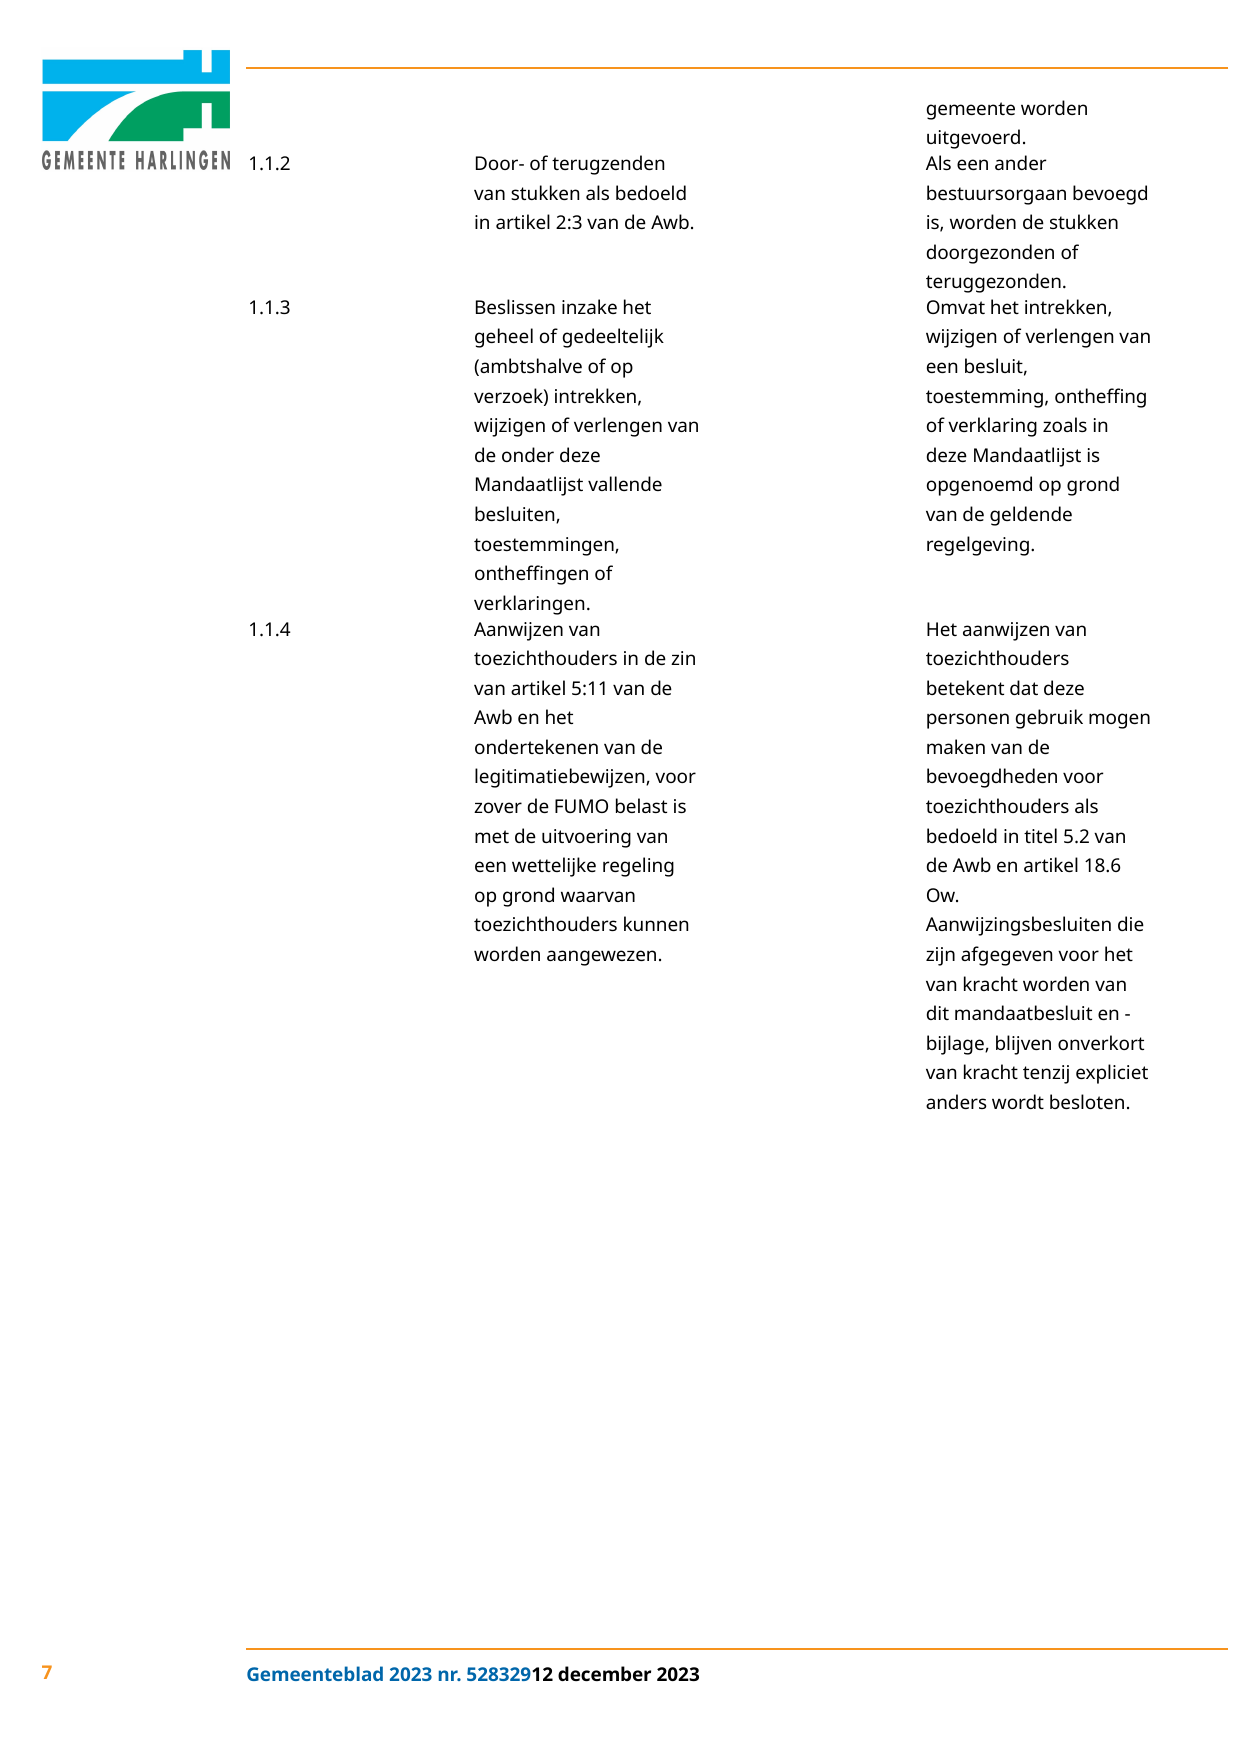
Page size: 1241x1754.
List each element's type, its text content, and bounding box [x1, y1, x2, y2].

table_cell Omvat het intrekken, wijzigen of verlengen van een besluit, toestemming, ontheffing of verklaring zoals in deze Mandaatlijst is opgenoemd op grond van de geldende regelgeving. [926, 294, 1152, 616]
table_cell [700, 150, 926, 294]
table_cell [700, 95, 926, 150]
table_cell Aanwijzen van toezichthouders in de zin van artikel 5:11 van de Awb en het ondertekenen van de legitimatiebewijzen, voor zover de FUMO belast is met de uitvoering van een wettelijke regeling op grond waarvan toezichthouders kunnen worden aangewezen. [474, 616, 700, 1115]
table_cell Als een ander bestuursorgaan bevoegd is, worden de stukken doorgezonden of teruggezonden. [926, 150, 1152, 294]
table_cell Het aanwijzen van toezichthouders betekent dat deze personen gebruik mogen maken van de bevoegdheden voor toezichthouders als bedoeld in titel 5.2 van de Awb en artikel 18.6 Ow. Aanwijzingsbesluiten die zijn afgegeven voor het van kracht worden van dit mandaatbesluit en -bijlage, blijven onverkort van kracht tenzij expliciet anders wordt besloten. [926, 616, 1152, 1115]
picture [41, 47, 231, 172]
table_cell [474, 95, 700, 150]
table_cell 1.1.3 [248, 294, 474, 616]
table_cell 1.1.4 [248, 616, 474, 1115]
table_cell 1.1.2 [248, 150, 474, 294]
table_cell [248, 95, 474, 150]
table_cell gemeente worden uitgevoerd. [926, 95, 1152, 150]
table_cell Beslissen inzake het geheel of gedeeltelijk (ambtshalve of op verzoek) intrekken, wijzigen of verlengen van de onder deze Mandaatlijst vallende besluiten, toestemmingen, ontheffingen of verklaringen. [474, 294, 700, 616]
table_cell [700, 616, 926, 1115]
table_cell [700, 294, 926, 616]
table_cell Door- of terugzenden van stukken als bedoeld in artikel 2:3 van de Awb. [474, 150, 700, 294]
